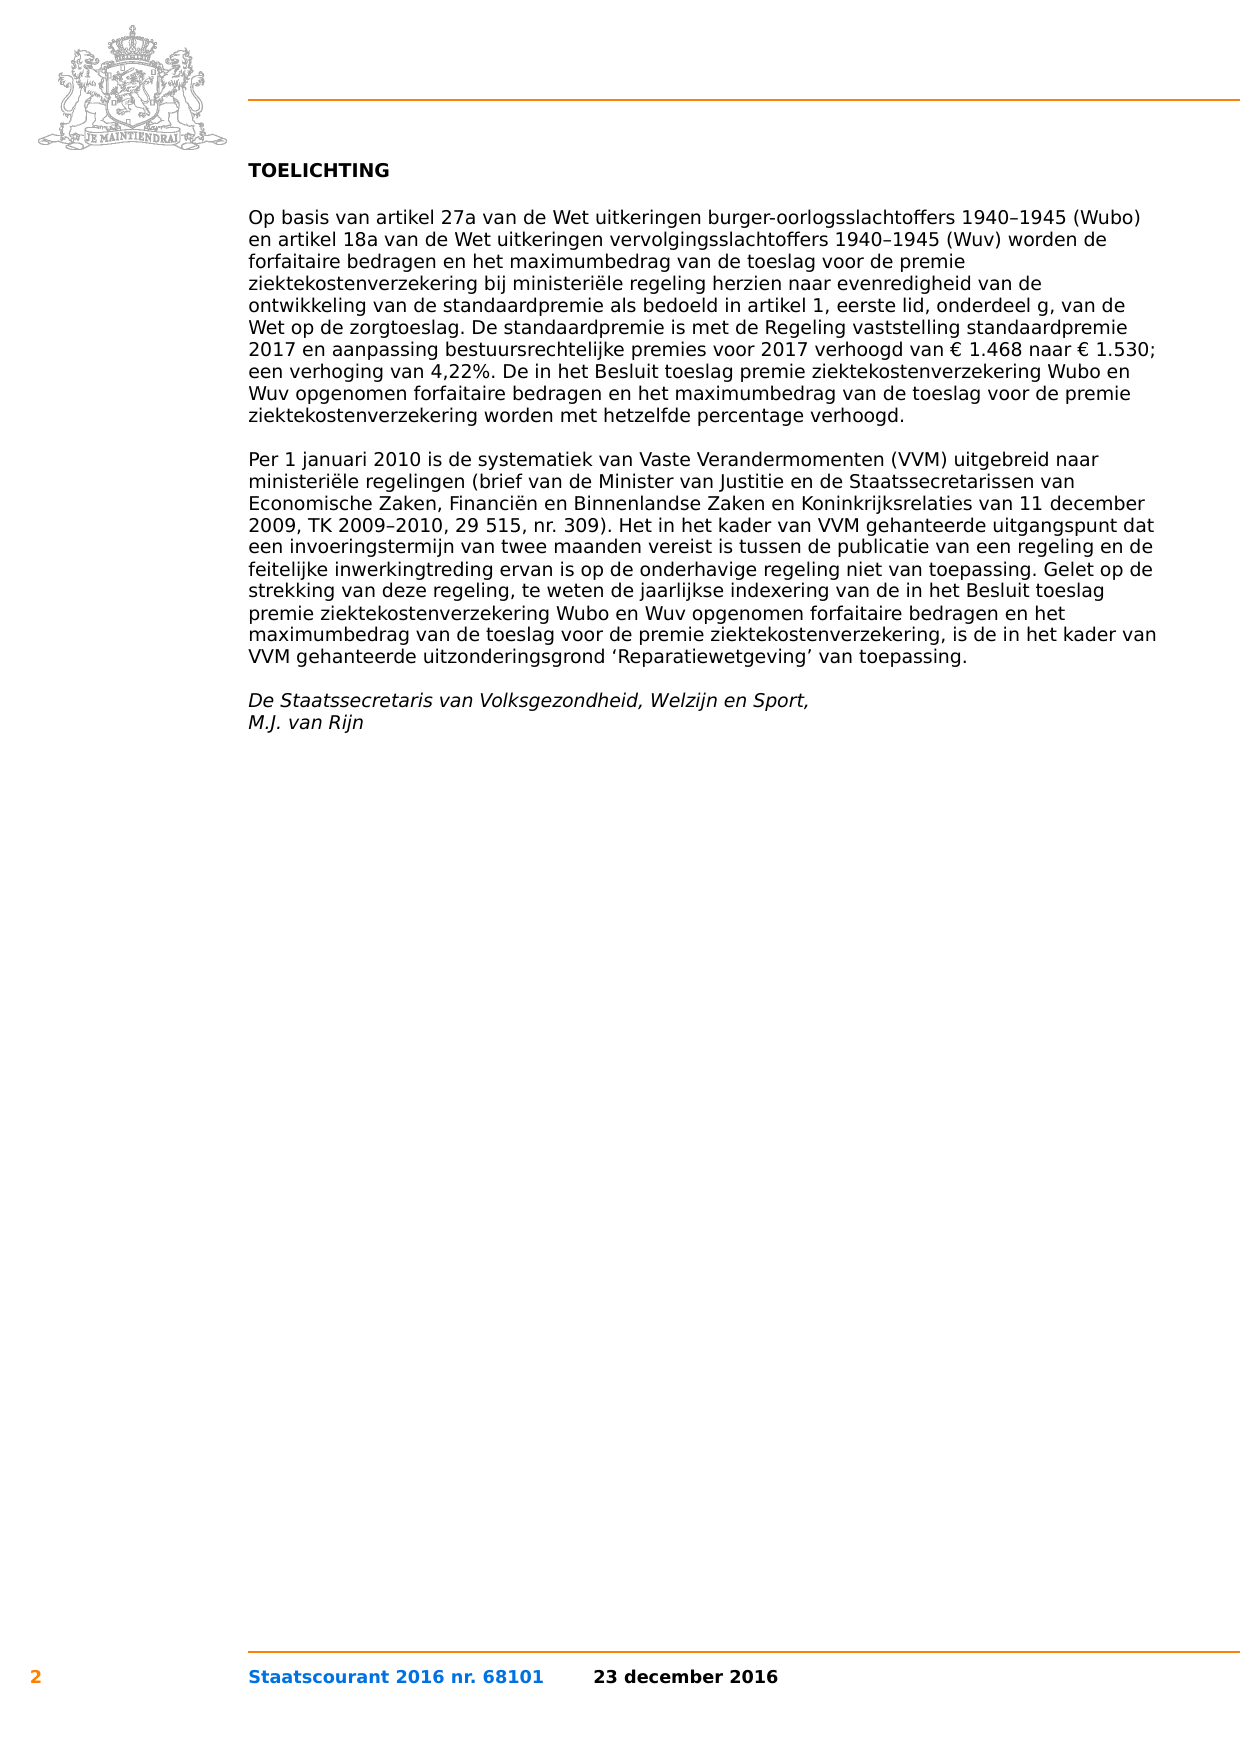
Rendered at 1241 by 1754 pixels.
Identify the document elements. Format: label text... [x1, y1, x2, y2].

subtitle TOELICHTING [248, 160, 1163, 182]
text Op basis van artikel 27a van de Wet uitkeringen burger-oorlogsslachtoffers 1940–1945 (Wubo) en artikel 18a van de Wet uitkeringen vervolgingsslachtoffers 1940–1945 (Wuv) worden de forfaitaire bedragen en het maximumbedrag van de toeslag voor de premie ziektekostenverzekering bij ministeriële regeling herzien naar evenredigheid van de ontwikkeling van de standaardpremie als bedoeld in artikel 1, eerste lid, onderdeel g, van de Wet op de zorgtoeslag. De standaardpremie is met de Regeling vaststelling standaardpremie 2017 en aanpassing bestuursrechtelijke premies voor 2017 verhoogd van € 1.468 naar € 1.530; een verhoging van 4,22%. De in het Besluit toeslag premie ziektekostenverzekering Wubo en Wuv opgenomen forfaitaire bedragen en het maximumbedrag van de toeslag voor de premie ziektekostenverzekering worden met hetzelfde percentage verhoogd. [248, 207, 1163, 427]
text Per 1 januari 2010 is de systematiek van Vaste Verandermomenten (VVM) uitgebreid naar ministeriële regelingen (brief van de Minister van Justitie en de Staatssecretarissen van Economische Zaken, Financiën en Binnenlandse Zaken en Koninkrijksrelaties van 11 december 2009, TK 2009–2010, 29 515, nr. 309). Het in het kader van VVM gehanteerde uitgangspunt dat een invoeringstermijn van twee maanden vereist is tussen de publicatie van een regeling en de feitelijke inwerkingtreding ervan is op de onderhavige regeling niet van toepassing. Gelet op de strekking van deze regeling, te weten de jaarlijkse indexering van de in het Besluit toeslag premie ziektekostenverzekering Wubo en Wuv opgenomen forfaitaire bedragen en het maximumbedrag van de toeslag voor de premie ziektekostenverzekering, is de in het kader van VVM gehanteerde uitzonderingsgrond ‘Reparatiewetgeving’ van toepassing. [248, 448, 1163, 668]
text De Staatssecretaris van Volksgezondheid, Welzijn en Sport, M.J. van Rijn [248, 690, 1163, 734]
picture [38, 25, 227, 150]
